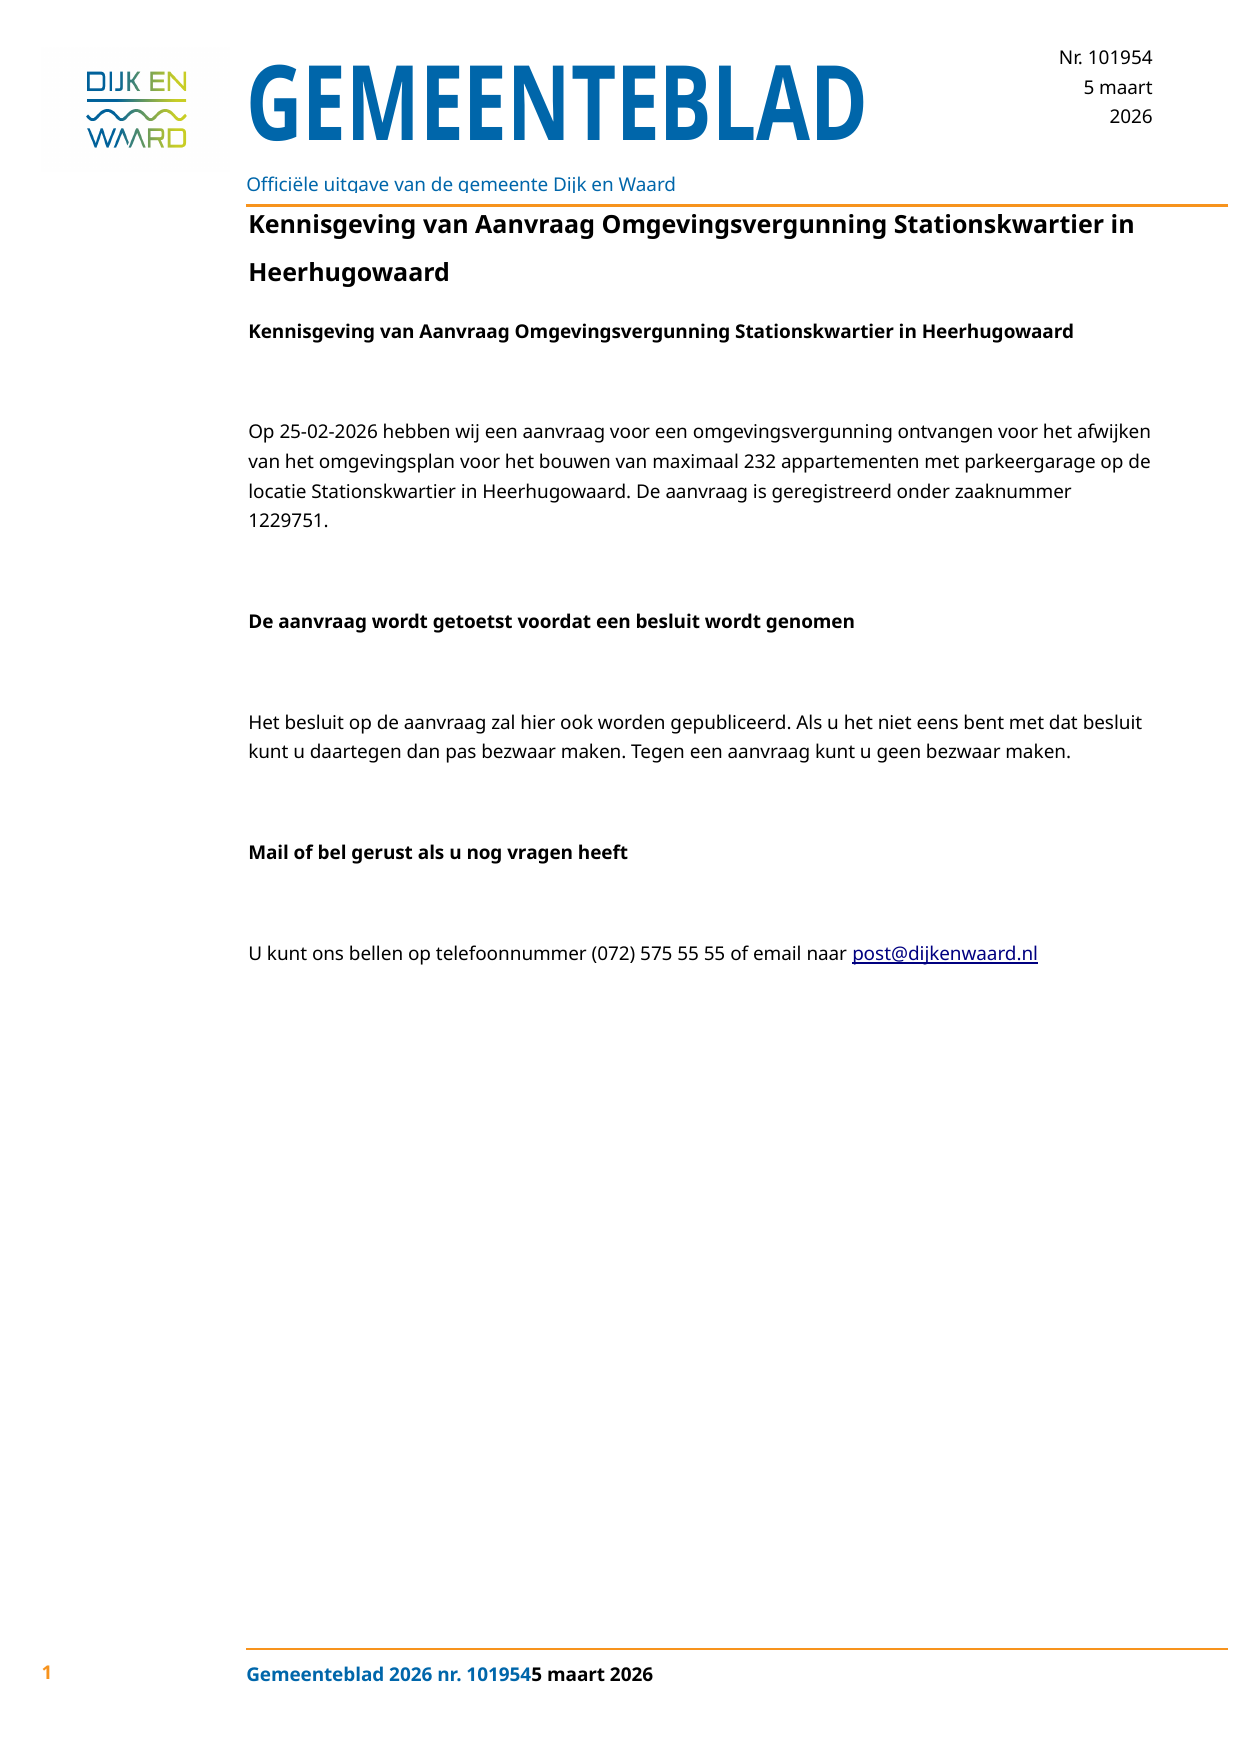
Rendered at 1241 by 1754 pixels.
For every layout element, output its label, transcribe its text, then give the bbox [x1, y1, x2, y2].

text Kennisgeving van Aanvraag Omgevingsvergunning Stationskwartier in Heerhugowaard [248, 207, 1152, 288]
text Op 25-02-2026 hebben wij een aanvraag voor een omgevingsvergunning ontvangen voor het afwijken van het omgevingsplan voor het bouwen van maximaal 232 appartementen met parkeergarage op de locatie Stationskwartier in Heerhugowaard. De aanvraag is geregistreerd onder zaaknummer 1229751. [248, 419, 1152, 533]
text Mail of bel gerust als u nog vragen heeft [248, 839, 1152, 865]
text De aanvraag wordt getoetst voordat een besluit wordt genomen [248, 608, 1152, 634]
picture [41, 47, 231, 172]
text Het besluit op de aanvraag zal hier ook worden gepubliceerd. Als u het niet eens bent met dat besluit kunt u daartegen dan pas bezwaar maken. Tegen een aanvraag kunt u geen bezwaar maken. [248, 709, 1152, 764]
text Kennisgeving van Aanvraag Omgevingsvergunning Stationskwartier in Heerhugowaard [248, 318, 1152, 344]
text U kunt ons bellen op telefoonnummer (072) 575 55 55 of email naar post@dijkenwaard.nl [248, 940, 1152, 966]
